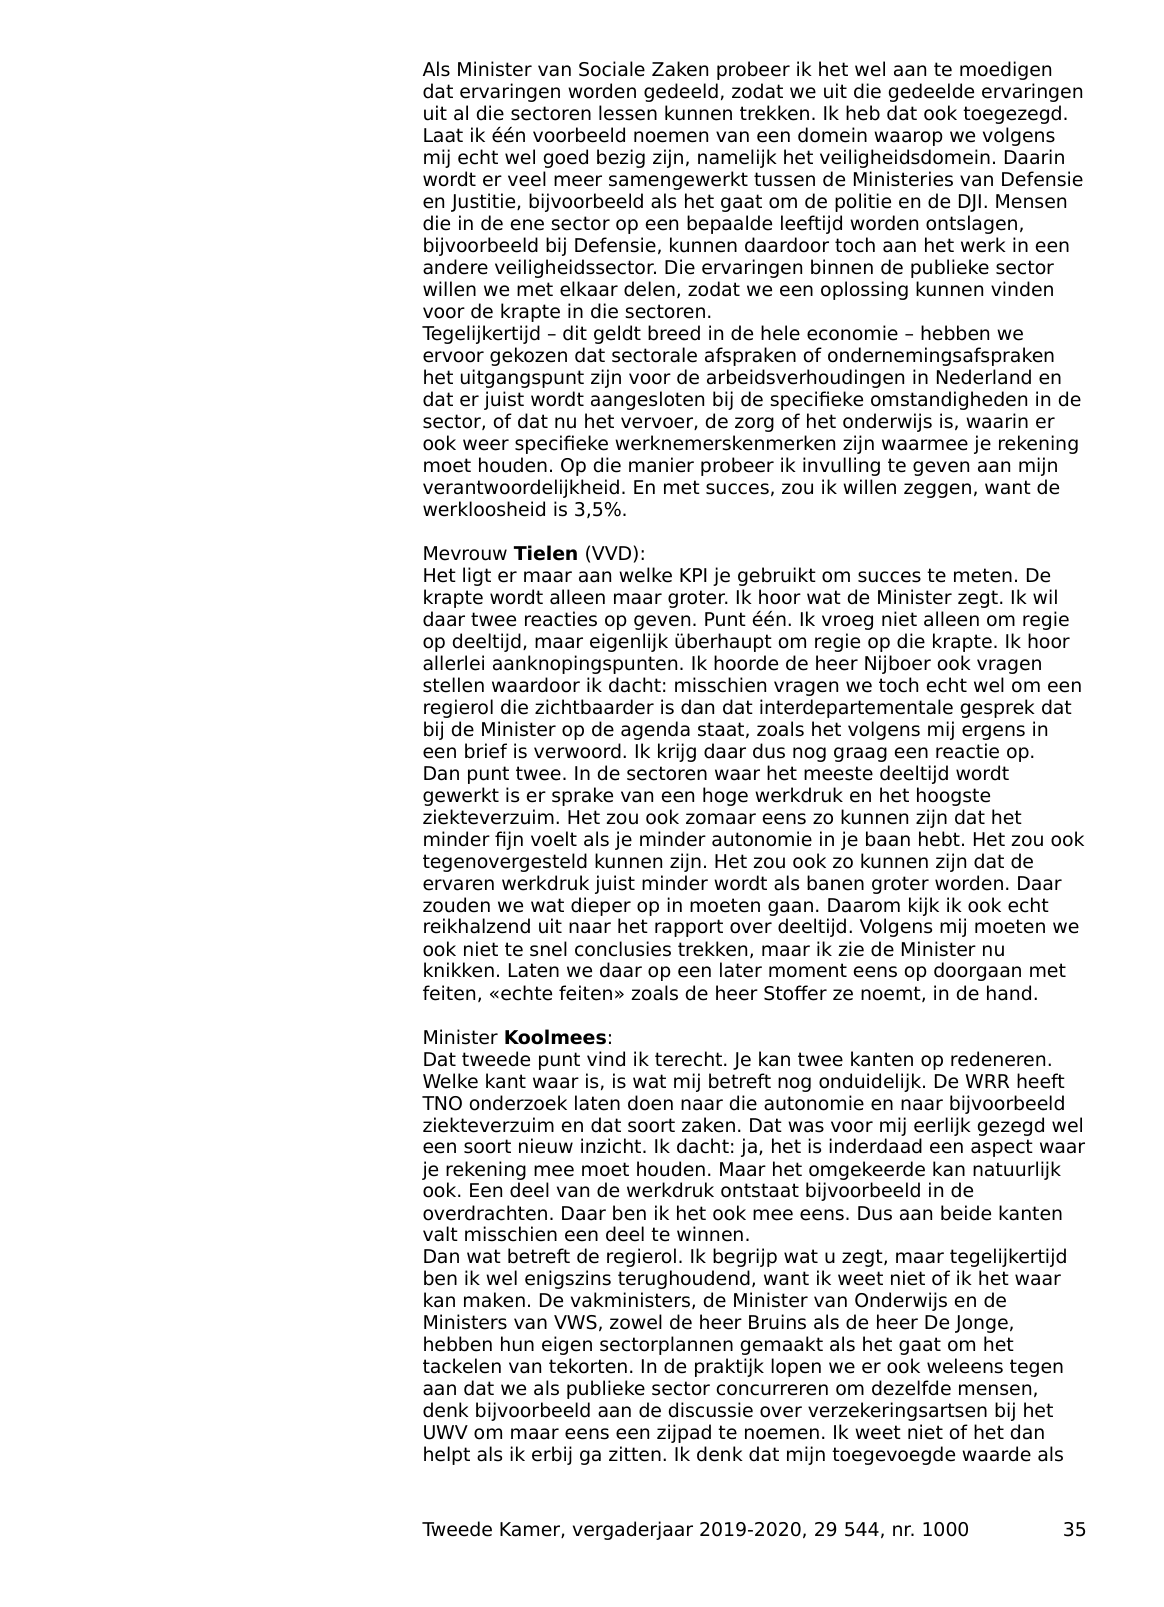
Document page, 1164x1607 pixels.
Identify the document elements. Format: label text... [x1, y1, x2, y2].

text Tegelijkertijd – dit geldt breed in de hele economie – hebben we ervoor gekozen dat sectorale afspraken of ondernemingsafspraken het uitgangspunt zijn voor de arbeidsverhoudingen in Nederland en dat er juist wordt aangesloten bij de specifieke omstandigheden in de sector, of dat nu het vervoer, de zorg of het onderwijs is, waarin er ook weer specifieke werknemerskenmerken zijn waarmee je rekening moet houden. Op die manier probeer ik invulling te geven aan mijn verantwoordelijkheid. En met succes, zou ik willen zeggen, want de werkloosheid is 3,5%. [422, 323, 1087, 521]
text Het ligt er maar aan welke KPI je gebruikt om succes te meten. De krapte wordt alleen maar groter. Ik hoor wat de Minister zegt. Ik wil daar twee reacties op geven. Punt één. Ik vroeg niet alleen om regie op deeltijd, maar eigenlijk überhaupt om regie op die krapte. Ik hoor allerlei aanknopingspunten. Ik hoorde de heer Nijboer ook vragen stellen waardoor ik dacht: misschien vragen we toch echt wel om een regierol die zichtbaarder is dan dat interdepartementale gesprek dat bij de Minister op de agenda staat, zoals het volgens mij ergens in een brief is verwoord. Ik krijg daar dus nog graag een reactie op. [422, 565, 1087, 763]
text Als Minister van Sociale Zaken probeer ik het wel aan te moedigen dat ervaringen worden gedeeld, zodat we uit die gedeelde ervaringen uit al die sectoren lessen kunnen trekken. Ik heb dat ook toegezegd. Laat ik één voorbeeld noemen van een domein waarop we volgens mij echt wel goed bezig zijn, namelijk het veiligheidsdomein. Daarin wordt er veel meer samengewerkt tussen de Ministeries van Defensie en Justitie, bijvoorbeeld als het gaat om de politie en de DJI. Mensen die in de ene sector op een bepaalde leeftijd worden ontslagen, bijvoorbeeld bij Defensie, kunnen daardoor toch aan het werk in een andere veiligheidssector. Die ervaringen binnen de publieke sector willen we met elkaar delen, zodat we een oplossing kunnen vinden voor de krapte in die sectoren. [422, 59, 1087, 323]
text Dan punt twee. In de sectoren waar het meeste deeltijd wordt gewerkt is er sprake van een hoge werkdruk en het hoogste ziekteverzuim. Het zou ook zomaar eens zo kunnen zijn dat het minder fijn voelt als je minder autonomie in je baan hebt. Het zou ook tegenovergesteld kunnen zijn. Het zou ook zo kunnen zijn dat de ervaren werkdruk juist minder wordt als banen groter worden. Daar zouden we wat dieper op in moeten gaan. Daarom kijk ik ook echt reikhalzend uit naar het rapport over deeltijd. Volgens mij moeten we ook niet te snel conclusies trekken, maar ik zie de Minister nu knikken. Laten we daar op een later moment eens op doorgaan met feiten, «echte feiten» zoals de heer Stoffer ze noemt, in de hand. [422, 763, 1087, 1004]
text Dan wat betreft de regierol. Ik begrijp wat u zegt, maar tegelijkertijd ben ik wel enigszins terughoudend, want ik weet niet of ik het waar kan maken. De vakministers, de Minister van Onderwijs en de Ministers van VWS, zowel de heer Bruins als de heer De Jonge, hebben hun eigen sectorplannen gemaakt als het gaat om het tackelen van tekorten. In de praktijk lopen we er ook weleens tegen aan dat we als publieke sector concurreren om dezelfde mensen, denk bijvoorbeeld aan de discussie over verzekeringsartsen bij het UWV om maar eens een zijpad te noemen. Ik weet niet of het dan helpt als ik erbij ga zitten. Ik denk dat mijn toegevoegde waarde als [422, 1246, 1087, 1466]
text Dat tweede punt vind ik terecht. Je kan twee kanten op redeneren. Welke kant waar is, is wat mij betreft nog onduidelijk. De WRR heeft TNO onderzoek laten doen naar die autonomie en naar bijvoorbeeld ziekteverzuim en dat soort zaken. Dat was voor mij eerlijk gezegd wel een soort nieuw inzicht. Ik dacht: ja, het is inderdaad een aspect waar je rekening mee moet houden. Maar het omgekeerde kan natuurlijk ook. Een deel van de werkdruk ontstaat bijvoorbeeld in de overdrachten. Daar ben ik het ook mee eens. Dus aan beide kanten valt misschien een deel te winnen. [422, 1048, 1087, 1246]
text Mevrouw Tielen (VVD): [422, 543, 1087, 565]
text Minister Koolmees: [422, 1027, 1087, 1048]
